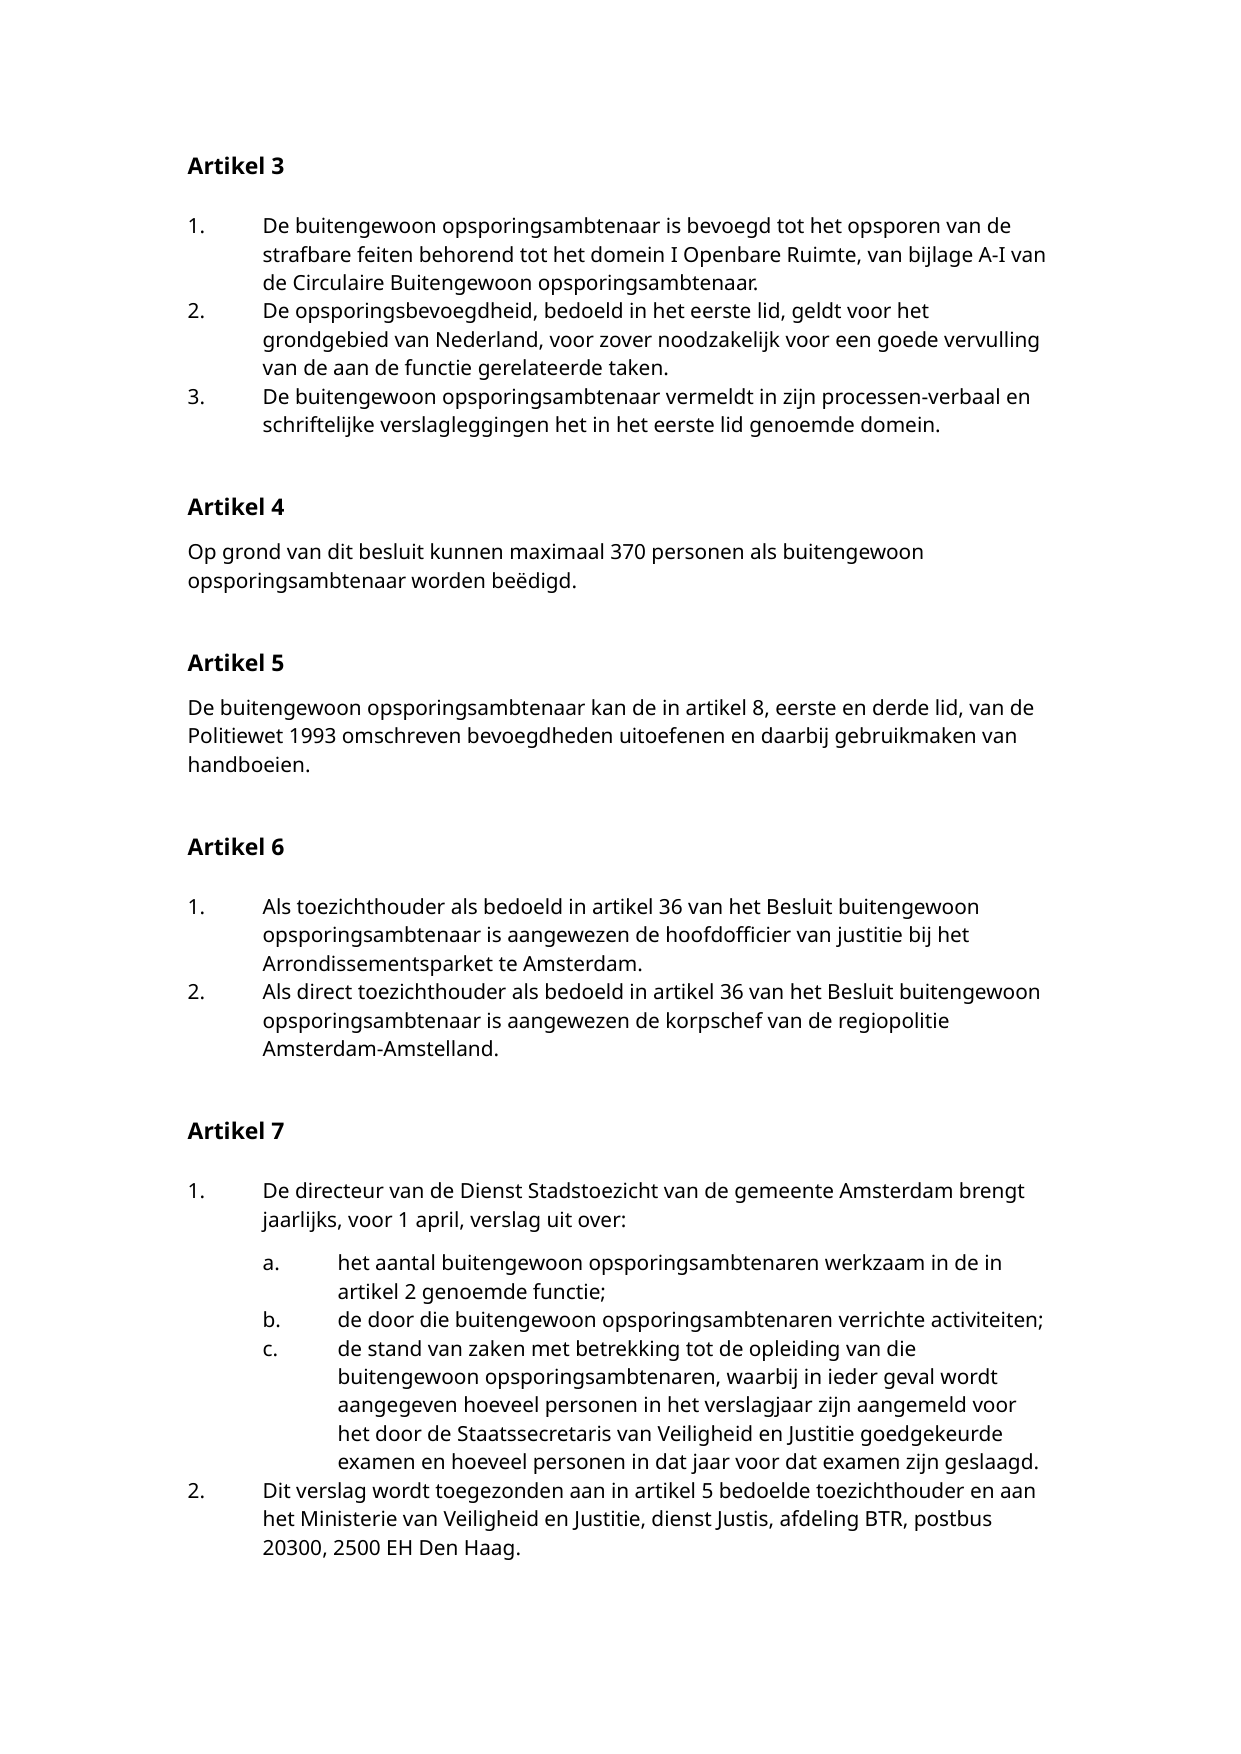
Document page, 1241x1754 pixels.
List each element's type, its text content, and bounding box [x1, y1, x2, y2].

list Dit verslag wordt toegezonden aan in artikel 5 bedoelde toezichthouder en aan het Ministerie van Veiligheid en Justitie, dienst Justis, afdeling BTR, postbus 20300, 2500 EH Den Haag. [187, 1476, 1053, 1561]
subtitle Artikel 6 [187, 831, 1053, 862]
subtitle Artikel 3 [187, 150, 1053, 181]
list De opsporingsbevoegdheid, bedoeld in het eerste lid, geldt voor het grondgebied van Nederland, voor zover noodzakelijk voor een goede vervulling van de aan de functie gerelateerde taken. [187, 297, 1053, 382]
list de door die buitengewoon opsporingsambtenaren verrichte activiteiten; [262, 1305, 1053, 1334]
text De buitengewoon opsporingsambtenaar kan de in artikel 8, eerste en derde lid, van de Politiewet 1993 omschreven bevoegdheden uitoefenen en daarbij gebruikmaken van handboeien. [187, 693, 1053, 778]
list het aantal buitengewoon opsporingsambtenaren werkzaam in de in artikel 2 genoemde functie; [262, 1248, 1053, 1305]
list de stand van zaken met betrekking tot de opleiding van die buitengewoon opsporingsambtenaren, waarbij in ieder geval wordt aangegeven hoeveel personen in het verslagjaar zijn aangemeld voor het door de Staatssecretaris van Veiligheid en Justitie goedgekeurde examen en hoeveel personen in dat jaar voor dat examen zijn geslaagd. [262, 1334, 1053, 1476]
list De directeur van de Dienst Stadstoezicht van de gemeente Amsterdam brengt jaarlijks, voor 1 april, verslag uit over: [187, 1177, 1053, 1233]
list Als direct toezichthouder als bedoeld in artikel 36 van het Besluit buitengewoon opsporingsambtenaar is aangewezen de korpschef van de regiopolitie Amsterdam-Amstelland. [187, 977, 1053, 1063]
list De buitengewoon opsporingsambtenaar is bevoegd tot het opsporen van de strafbare feiten behorend tot het domein I Openbare Ruimte, van bijlage A-I van de Circulaire Buitengewoon opsporingsambtenaar. [187, 211, 1053, 297]
subtitle Artikel 7 [187, 1115, 1053, 1147]
subtitle Artikel 5 [187, 647, 1053, 678]
list De buitengewoon opsporingsambtenaar vermeldt in zijn processen-verbaal en schriftelijke verslagleggingen het in het eerste lid genoemde domein. [187, 382, 1053, 439]
text Op grond van dit besluit kunnen maximaal 370 personen als buitengewoon opsporingsambtenaar worden beëdigd. [187, 537, 1053, 594]
subtitle Artikel 4 [187, 491, 1053, 522]
list Als toezichthouder als bedoeld in artikel 36 van het Besluit buitengewoon opsporingsambtenaar is aangewezen de hoofdofficier van justitie bij het Arrondissementsparket te Amsterdam. [187, 892, 1053, 977]
